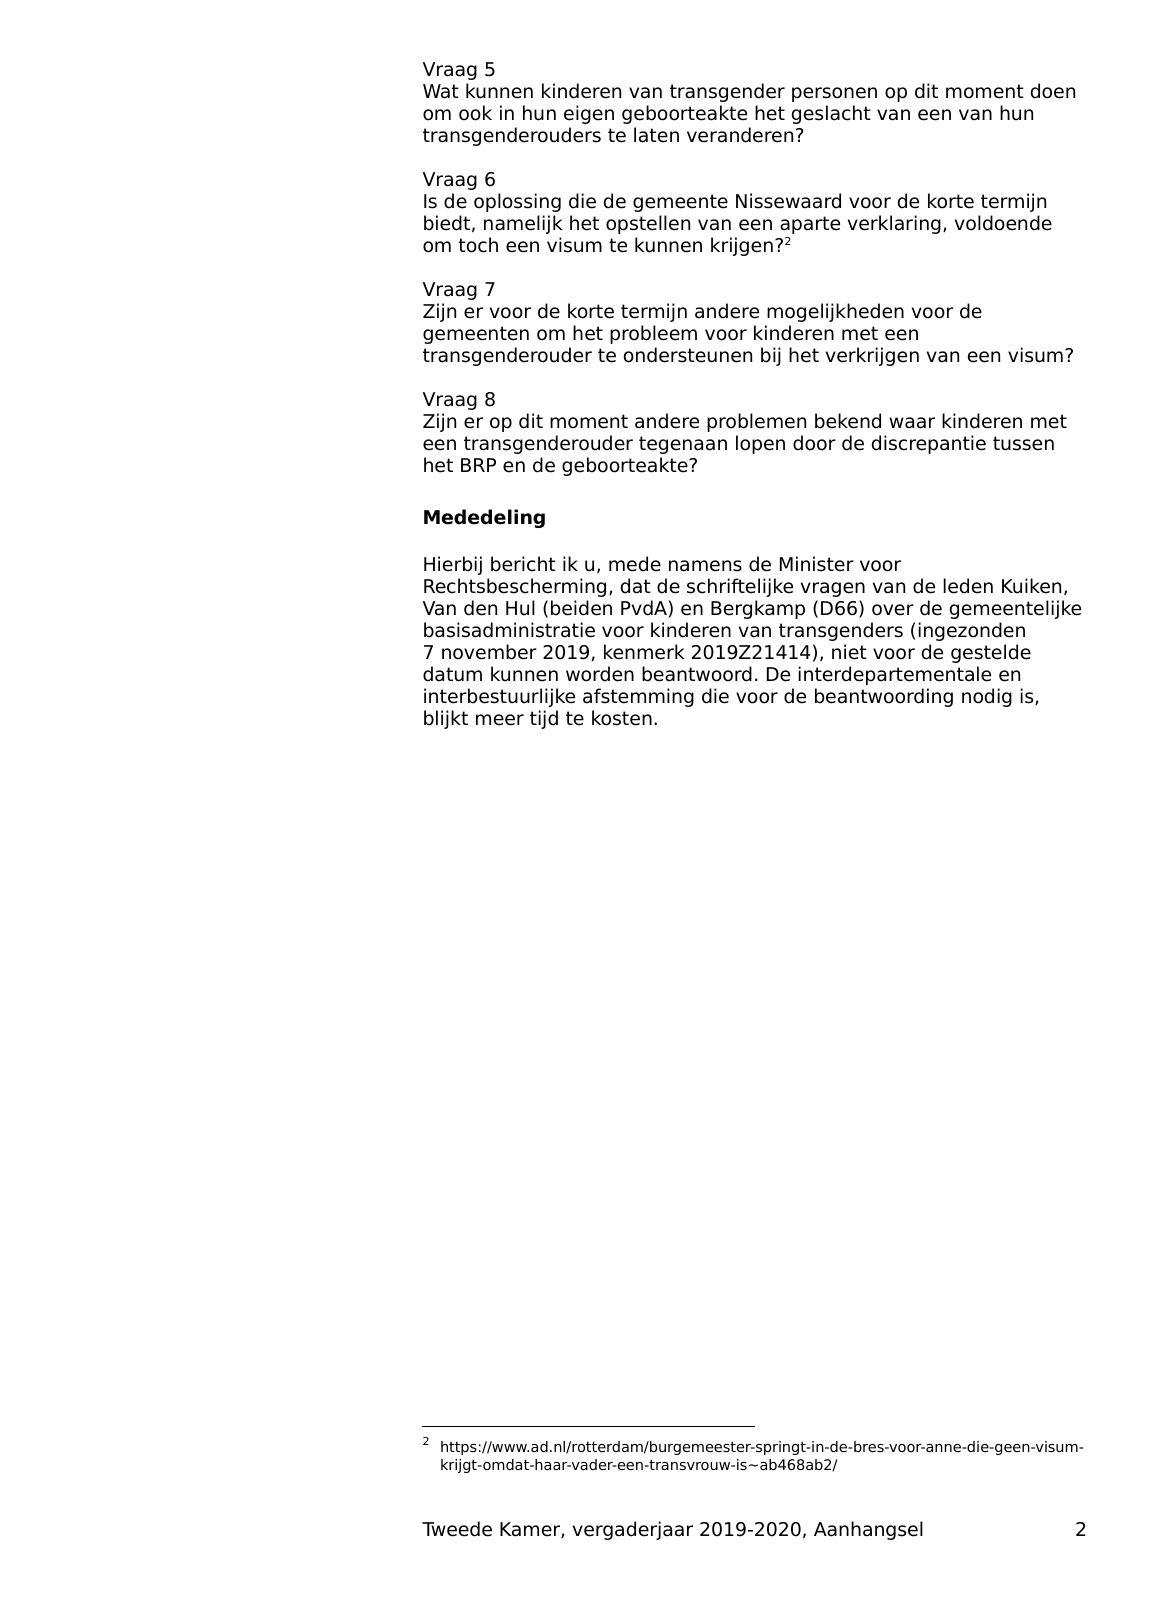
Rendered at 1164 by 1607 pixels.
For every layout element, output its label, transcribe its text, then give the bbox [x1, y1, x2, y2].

text Zijn er op dit moment andere problemen bekend waar kinderen met een transgenderouder tegenaan lopen door de discrepantie tussen het BRP en de geboorteakte? [422, 411, 1087, 477]
text https://www.ad.nl/rotterdam/burgemeester-springt-in-de-bres-voor-anne-die-geen-visum-krijgt-omdat-haar-vader-een-transvrouw-is~ab468ab2/ [422, 1435, 1087, 1474]
subtitle Mededeling [422, 507, 1087, 529]
text Vraag 7 [422, 279, 1087, 301]
text Is de oplossing die de gemeente Nissewaard voor de korte termijn biedt, namelijk het opstellen van een aparte verklaring, voldoende om toch een visum te kunnen krijgen? [422, 191, 1087, 257]
text Vraag 6 [422, 169, 1087, 191]
text Vraag 8 [422, 389, 1087, 411]
text Zijn er voor de korte termijn andere mogelijkheden voor de gemeenten om het probleem voor kinderen met een transgenderouder te ondersteunen bij het verkrijgen van een visum? [422, 301, 1087, 367]
text Hierbij bericht ik u, mede namens de Minister voor Rechtsbescherming, dat de schriftelijke vragen van de leden Kuiken, Van den Hul (beiden PvdA) en Bergkamp (D66) over de gemeentelijke basisadministratie voor kinderen van transgenders (ingezonden 7 november 2019, kenmerk 2019Z21414), niet voor de gestelde datum kunnen worden beantwoord. De interdepartementale en interbestuurlijke afstemming die voor de beantwoording nodig is, blijkt meer tijd te kosten. [422, 554, 1087, 730]
text Vraag 5 [422, 59, 1087, 81]
text Wat kunnen kinderen van transgender personen op dit moment doen om ook in hun eigen geboorteakte het geslacht van een van hun transgenderouders te laten veranderen? [422, 81, 1087, 147]
